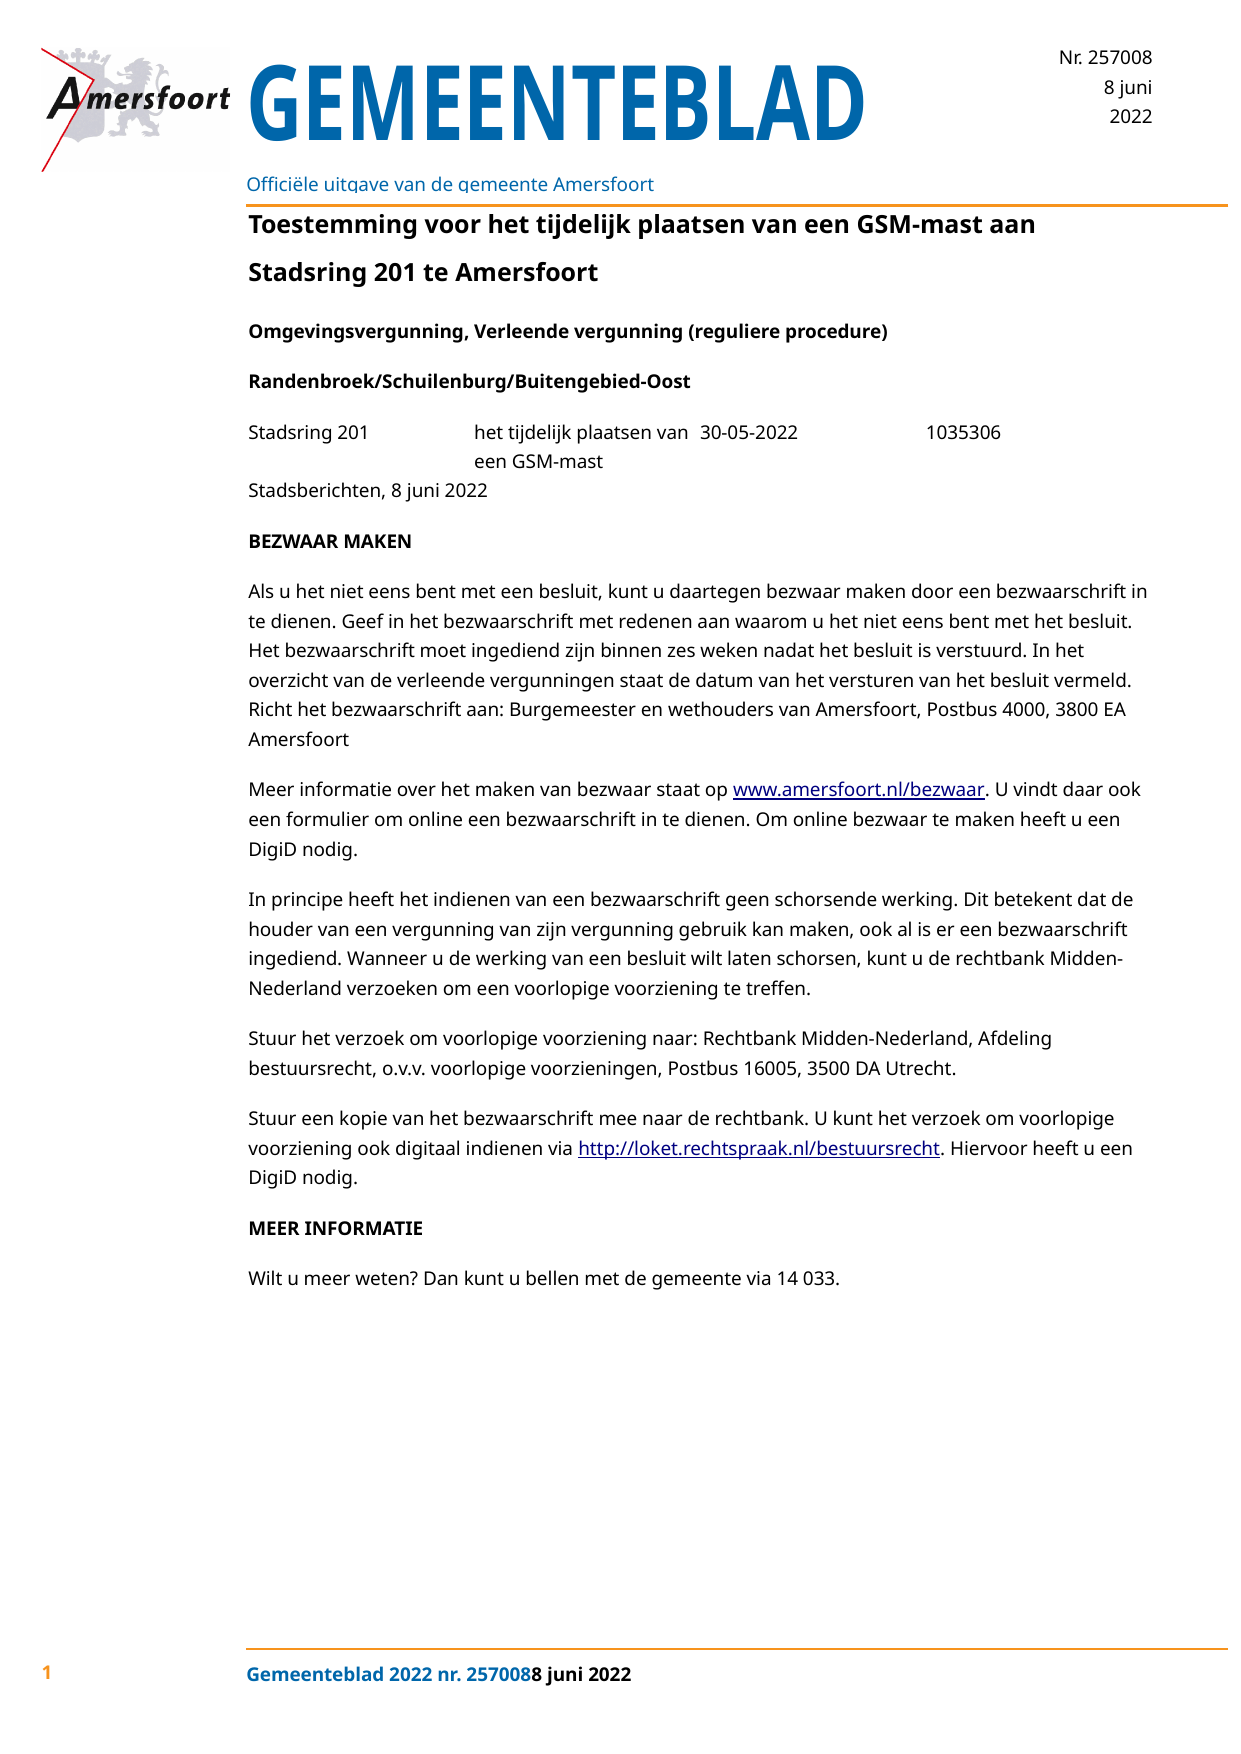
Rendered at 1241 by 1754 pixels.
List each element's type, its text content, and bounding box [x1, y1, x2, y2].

text BEZWAAR MAKEN [248, 528, 1152, 553]
text Randenbroek/Schuilenburg/Buitengebied-Oost [248, 368, 1152, 394]
table_header 30-05-2022 [700, 419, 926, 474]
text Meer informatie over het maken van bezwaar staat op www.amersfoort.nl/bezwaar. U vindt daar ook een formulier om online een bezwaarschrift in te dienen. Om online bezwaar te maken heeft u een DigiD nodig. [248, 777, 1152, 861]
text Wilt u meer weten? Dan kunt u bellen met de gemeente via 14 033. [248, 1265, 1152, 1291]
table_header het tijdelijk plaatsen van een GSM-mast [474, 419, 700, 474]
table_header Stadsring 201 [248, 419, 474, 474]
text Als u het niet eens bent met een besluit, kunt u daartegen bezwaar maken door een bezwaarschrift in te dienen. Geef in het bezwaarschrift met redenen aan waarom u het niet eens bent met het besluit. Het bezwaarschrift moet ingediend zijn binnen zes weken nadat het besluit is verstuurd. In het overzicht van de verleende vergunningen staat de datum van het versturen van het besluit vermeld. Richt het bezwaarschrift aan: Burgemeester en wethouders van Amersfoort, Postbus 4000, 3800 EA Amersfoort [248, 578, 1152, 752]
text In principe heeft het indienen van een bezwaarschrift geen schorsende werking. Dit betekent dat de houder van een vergunning van zijn vergunning gebruik kan maken, ook al is er een bezwaarschrift ingediend. Wanneer u de werking van een besluit wilt laten schorsen, kunt u de rechtbank Midden-Nederland verzoeken om een voorlopige voorziening te treffen. [248, 886, 1152, 1001]
table_header 1035306 [926, 419, 1152, 474]
text Stuur een kopie van het bezwaarschrift mee naar de rechtbank. U kunt het verzoek om voorlopige voorziening ook digitaal indienen via http://loket.rechtspraak.nl/bestuursrecht. Hiervoor heeft u een DigiD nodig. [248, 1105, 1152, 1190]
text Stadsberichten, 8 juni 2022 [248, 477, 1152, 503]
picture [41, 47, 231, 172]
text MEER INFORMATIE [248, 1215, 1152, 1241]
text Stuur het verzoek om voorlopige voorziening naar: Rechtbank Midden-Nederland, Afdeling bestuursrecht, o.v.v. voorlopige voorzieningen, Postbus 16005, 3500 DA Utrecht. [248, 1025, 1152, 1081]
text Omgevingsvergunning, Verleende vergunning (reguliere procedure) [248, 318, 1152, 344]
text Toestemming voor het tijdelijk plaatsen van een GSM-mast aan Stadsring 201 te Amersfoort [248, 207, 1152, 288]
